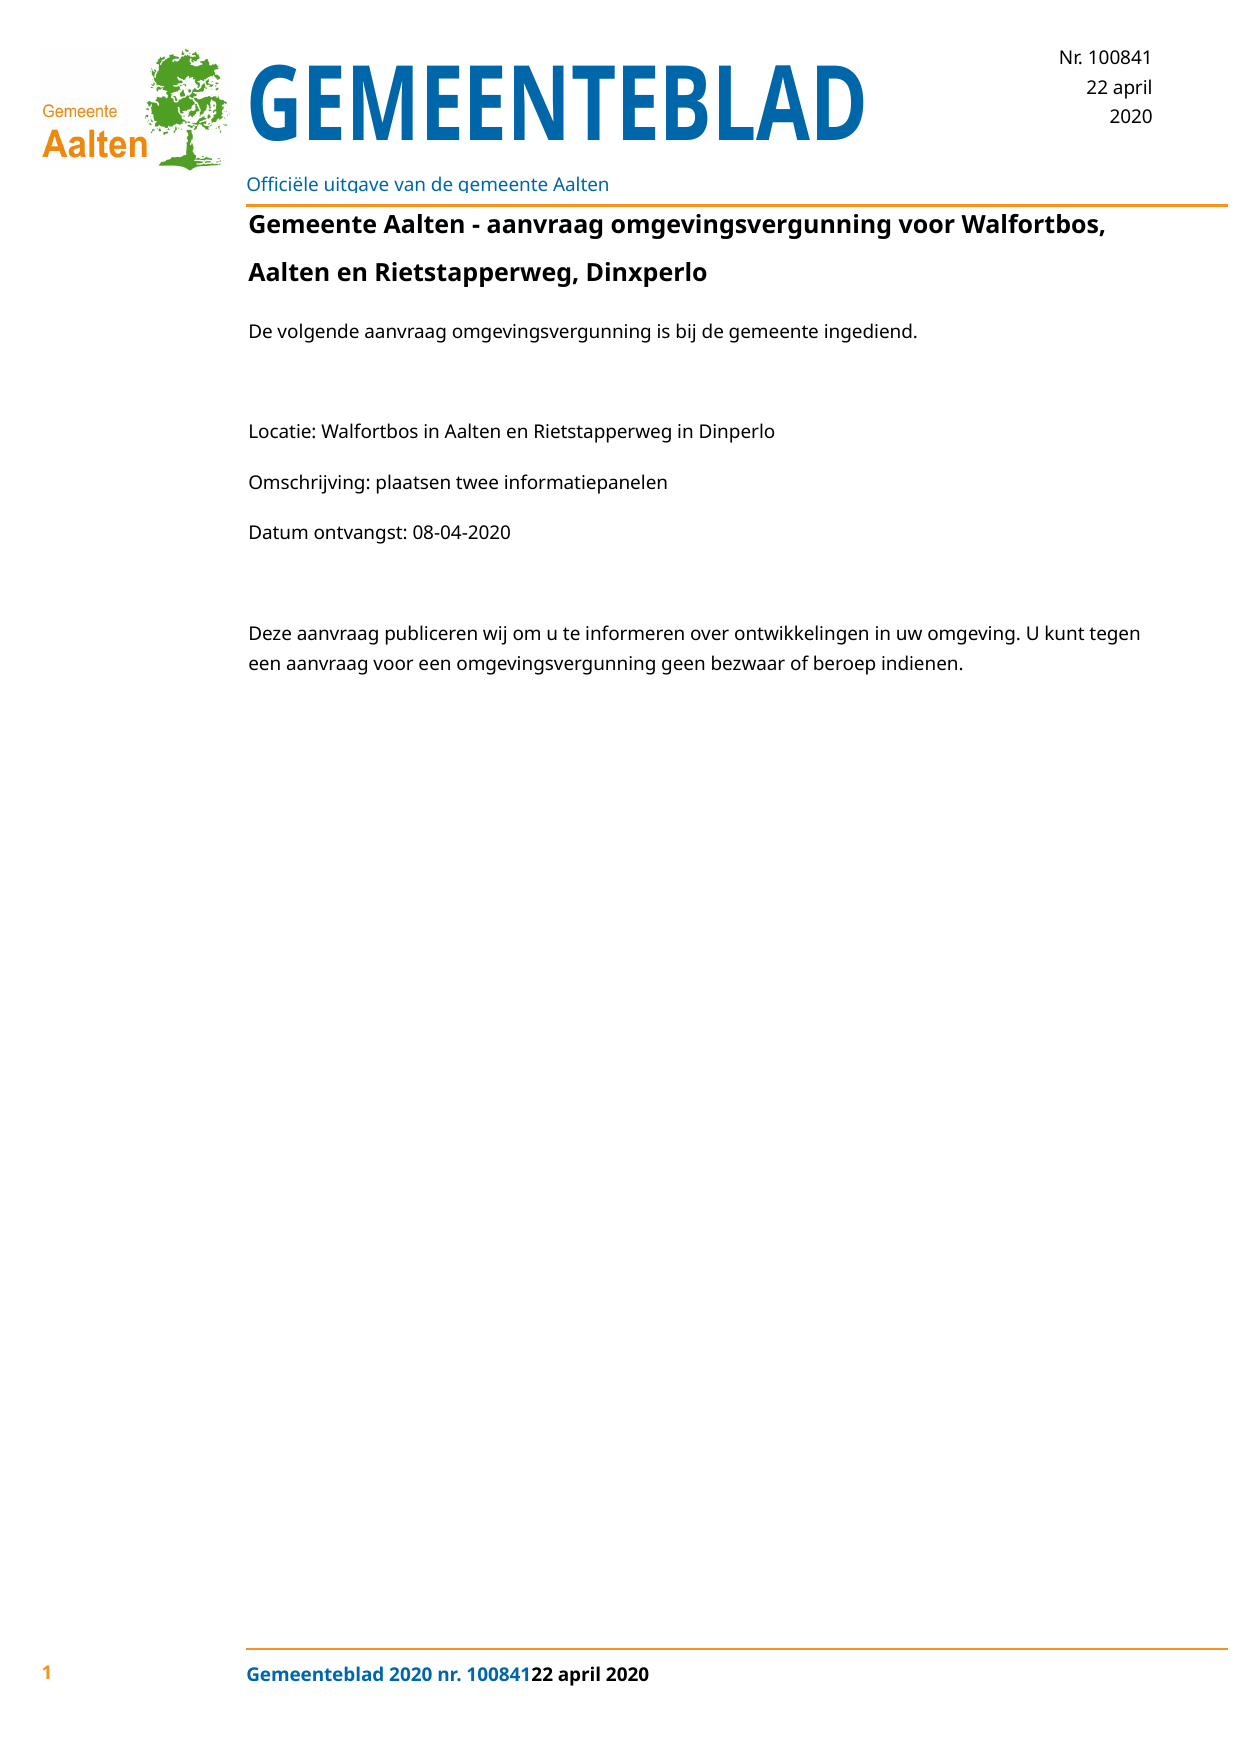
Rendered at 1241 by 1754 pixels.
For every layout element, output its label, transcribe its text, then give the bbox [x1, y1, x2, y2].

text Deze aanvraag publiceren wij om u te informeren over ontwikkelingen in uw omgeving. U kunt tegen een aanvraag voor een omgevingsvergunning geen bezwaar of beroep indienen. [248, 620, 1152, 676]
text Gemeente Aalten - aanvraag omgevingsvergunning voor Walfortbos, Aalten en Rietstapperweg, Dinxperlo [248, 207, 1152, 288]
picture [41, 47, 231, 172]
text Omschrijving: plaatsen twee informatiepanelen [248, 469, 1152, 495]
text De volgende aanvraag omgevingsvergunning is bij de gemeente ingediend. [248, 318, 1152, 344]
text Locatie: Walfortbos in Aalten en Rietstapperweg in Dinperlo [248, 419, 1152, 444]
text Datum ontvangst: 08-04-2020 [248, 519, 1152, 545]
